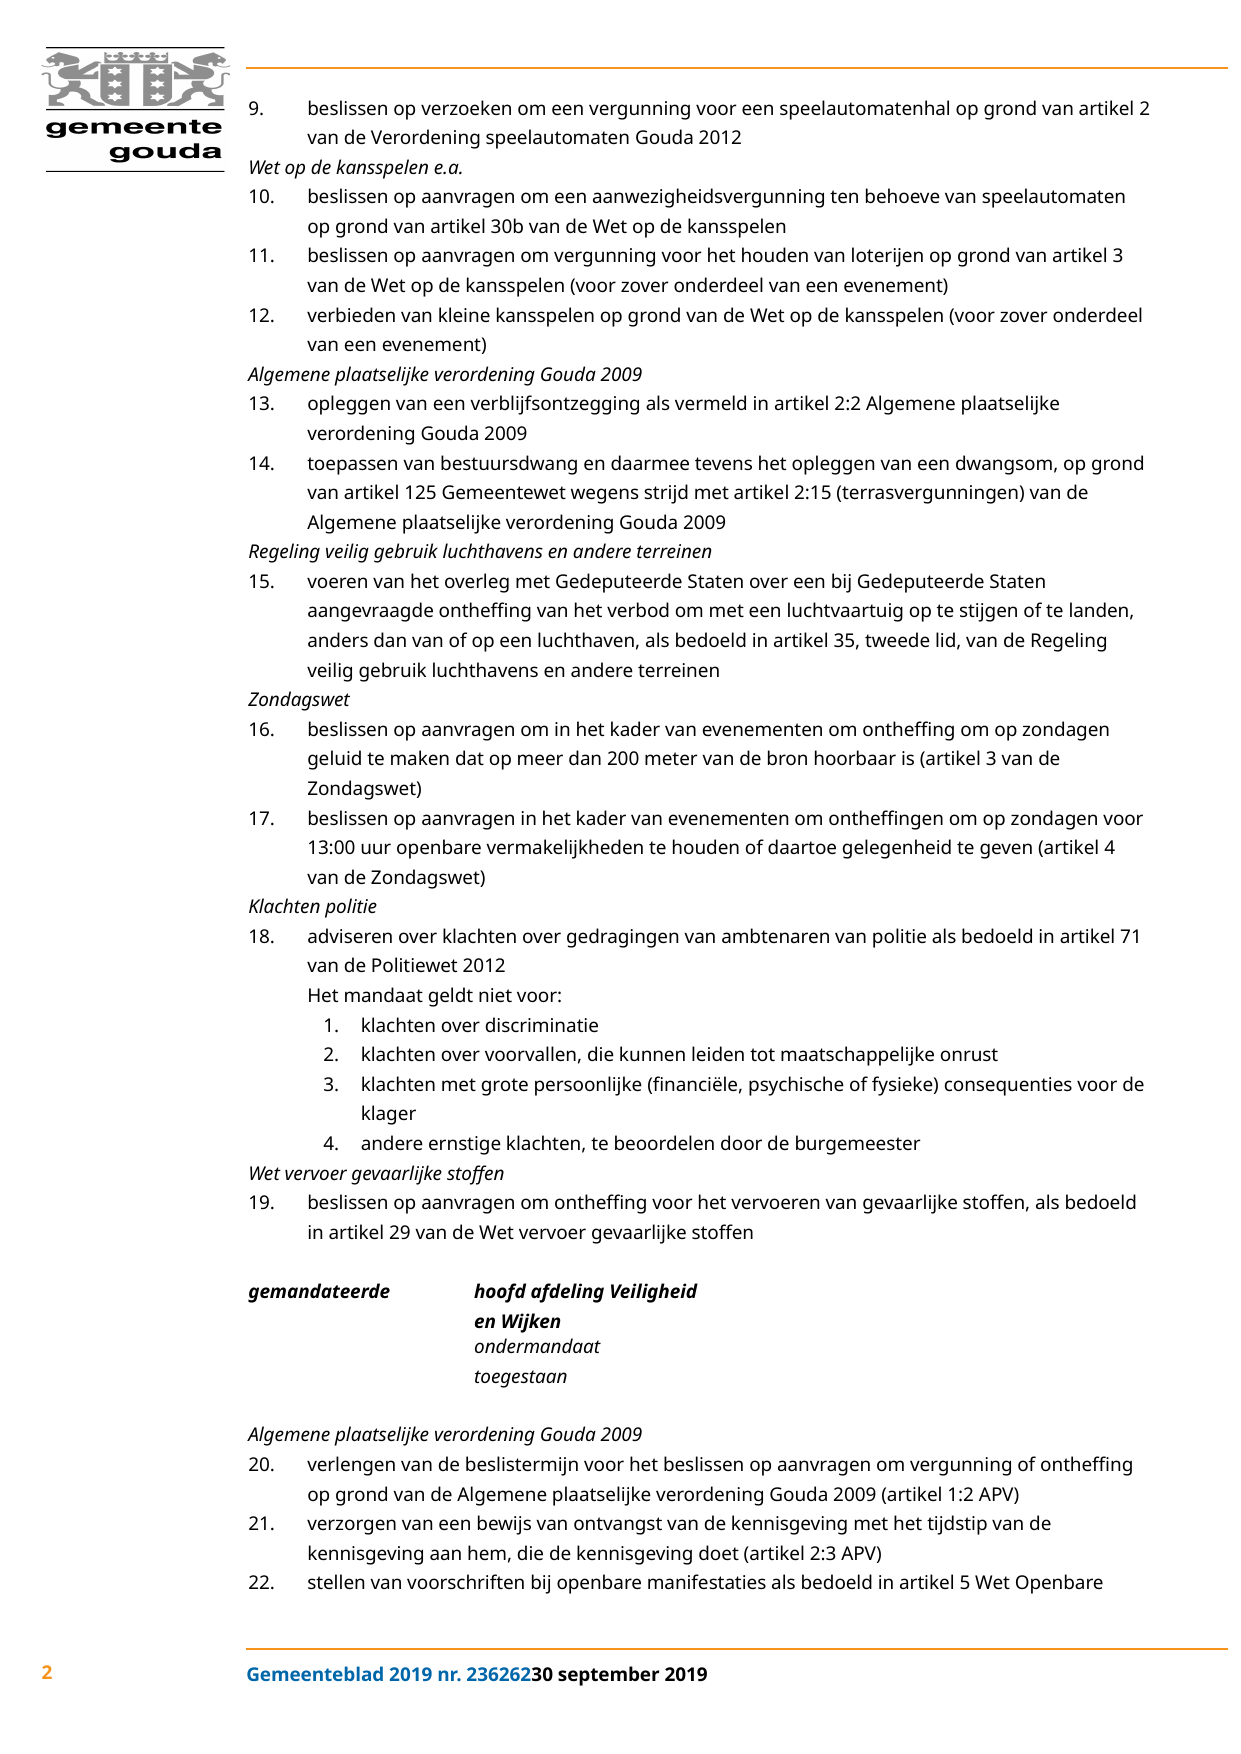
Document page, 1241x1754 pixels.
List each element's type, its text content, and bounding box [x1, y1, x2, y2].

list beslissen op aanvragen om een aanwezigheidsvergunning ten behoeve van speelautomaten op grond van artikel 30b van de Wet op de kansspelen [248, 183, 1152, 239]
list Het mandaat geldt niet voor: [248, 982, 1152, 1008]
text Algemene plaatselijke verordening Gouda 2009 [248, 1422, 1152, 1447]
list klachten over voorvallen, die kunnen leiden tot maatschappelijke onrust [323, 1041, 1152, 1067]
list verlengen van de beslistermijn voor het beslissen op aanvragen om vergunning of ontheffing op grond van de Algemene plaatselijke verordening Gouda 2009 (artikel 1:2 APV) [248, 1451, 1152, 1507]
list beslissen op aanvragen om ontheffing voor het vervoeren van gevaarlijke stoffen, als bedoeld in artikel 29 van de Wet vervoer gevaarlijke stoffen [248, 1189, 1152, 1245]
list verzorgen van een bewijs van ontvangst van de kennisgeving met het tijdstip van de kennisgeving aan hem, die de kennisgeving doet (artikel 2:3 APV) [248, 1510, 1152, 1566]
list andere ernstige klachten, te beoordelen door de burgemeester [323, 1130, 1152, 1156]
list verbieden van kleine kansspelen op grond van de Wet op de kansspelen (voor zover onderdeel van een evenement) [248, 302, 1152, 357]
list voeren van het overleg met Gedeputeerde Staten over een bij Gedeputeerde Staten aangevraagde ontheffing van het verbod om met een luchtvaartuig op te stijgen of te landen, anders dan van of op een luchthaven, als bedoeld in artikel 35, tweede lid, van de Regeling veilig gebruik luchthavens en andere terreinen [248, 568, 1152, 683]
picture [41, 47, 231, 172]
table_cell ondermandaat toegestaan [474, 1334, 700, 1389]
list klachten met grote persoonlijke (financiële, psychische of fysieke) consequenties voor de klager [323, 1071, 1152, 1126]
list stellen van voorschriften bij openbare manifestaties als bedoeld in artikel 5 Wet Openbare [248, 1569, 1152, 1595]
list opleggen van een verblijfsontzegging als vermeld in artikel 2:2 Algemene plaatselijke verordening Gouda 2009 [248, 391, 1152, 446]
table_cell [248, 1334, 474, 1389]
text Zondagswet [248, 686, 1152, 712]
table_header gemandateerde [248, 1278, 474, 1333]
list adviseren over klachten over gedragingen van ambtenaren van politie als bedoeld in artikel 71 van de Politiewet 2012 [248, 923, 1152, 978]
text Regeling veilig gebruik luchthavens en andere terreinen [248, 538, 1152, 564]
text Algemene plaatselijke verordening Gouda 2009 [248, 361, 1152, 387]
list beslissen op aanvragen om vergunning voor het houden van loterijen op grond van artikel 3 van de Wet op de kansspelen (voor zover onderdeel van een evenement) [248, 243, 1152, 298]
table_header hoofd afdeling Veiligheid en Wijken [474, 1278, 700, 1333]
list toepassen van bestuursdwang en daarmee tevens het opleggen van een dwangsom, op grond van artikel 125 Gemeentewet wegens strijd met artikel 2:15 (terrasvergunningen) van de Algemene plaatselijke verordening Gouda 2009 [248, 450, 1152, 535]
list beslissen op verzoeken om een vergunning voor een speelautomatenhal op grond van artikel 2 van de Verordening speelautomaten Gouda 2012 [248, 95, 1152, 150]
text Klachten politie [248, 893, 1152, 919]
text Wet op de kansspelen e.a. [248, 154, 1152, 180]
list klachten over discriminatie [323, 1012, 1152, 1038]
list beslissen op aanvragen in het kader van evenementen om ontheffingen om op zondagen voor 13:00 uur openbare vermakelijkheden te houden of daartoe gelegenheid te geven (artikel 4 van de Zondagswet) [248, 805, 1152, 890]
list beslissen op aanvragen om in het kader van evenementen om ontheffing om op zondagen geluid te maken dat op meer dan 200 meter van de bron hoorbaar is (artikel 3 van de Zondagswet) [248, 716, 1152, 801]
text Wet vervoer gevaarlijke stoffen [248, 1160, 1152, 1186]
